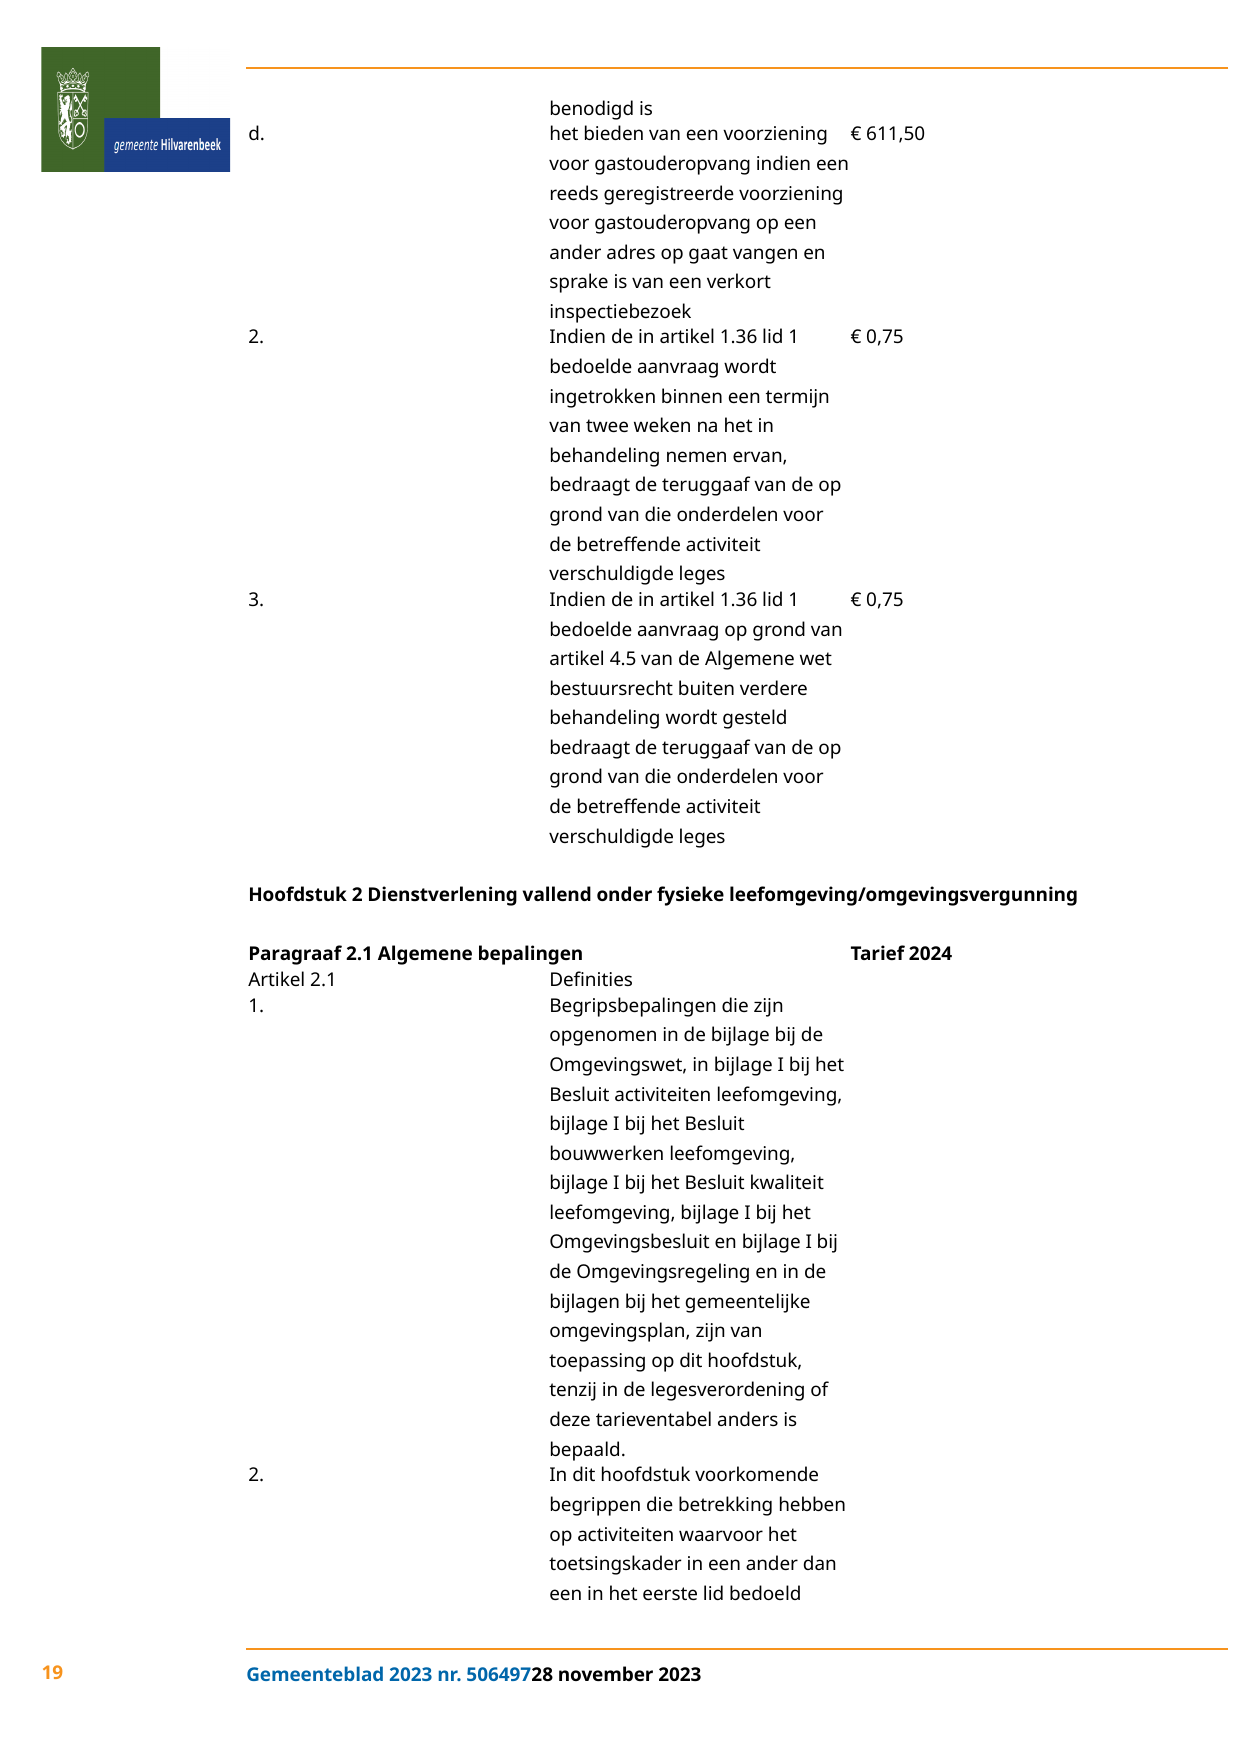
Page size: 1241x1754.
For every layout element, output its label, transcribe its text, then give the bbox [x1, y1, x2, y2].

table_cell Indien de in artikel 1.36 lid 1 bedoelde aanvraag wordt ingetrokken binnen een termijn van twee weken na het in behandeling nemen ervan, bedraagt de teruggaaf van de op grond van die onderdelen voor de betreffende activiteit verschuldigde leges [549, 324, 850, 586]
table_cell [850, 1462, 1152, 1604]
table_cell 2. [248, 324, 549, 586]
table_cell 1. [248, 992, 549, 1462]
table_cell € 0,75 [850, 586, 1152, 848]
table_cell benodigd is [549, 95, 850, 121]
table_cell Indien de in artikel 1.36 lid 1 bedoelde aanvraag op grond van artikel 4.5 van de Algemene wet bestuursrecht buiten verdere behandeling wordt gesteld bedraagt de teruggaaf van de op grond van die onderdelen voor de betreffende activiteit verschuldigde leges [549, 586, 850, 848]
table_header Tarief 2024 [850, 941, 1152, 966]
table_cell [850, 992, 1152, 1462]
table_cell het bieden van een voorziening voor gastouderopvang indien een reeds geregistreerde voorziening voor gastouderopvang op een ander adres op gaat vangen en sprake is van een verkort inspectiebezoek [549, 121, 850, 324]
table_cell 2. [248, 1462, 549, 1604]
table_cell [850, 95, 1152, 121]
table_cell Artikel 2.1 [248, 966, 549, 992]
text Hoofdstuk 2 Dienstverlening vallend onder fysieke leefomgeving/omgevingsvergunning [248, 881, 1152, 907]
table_header Paragraaf 2.1 Algemene bepalingen [248, 941, 850, 966]
table_cell In dit hoofdstuk voorkomende begrippen die betrekking hebben op activiteiten waarvoor het toetsingskader in een ander dan een in het eerste lid bedoeld [549, 1462, 850, 1604]
table_cell [248, 95, 549, 121]
table_cell d. [248, 121, 549, 324]
table_cell [850, 966, 1152, 992]
table_cell € 0,75 [850, 324, 1152, 586]
table_cell 3. [248, 586, 549, 848]
table_cell Begripsbepalingen die zijn opgenomen in de bijlage bij de Omgevingswet, in bijlage I bij het Besluit activiteiten leefomgeving, bijlage I bij het Besluit bouwwerken leefomgeving, bijlage I bij het Besluit kwaliteit leefomgeving, bijlage I bij het Omgevingsbesluit en bijlage I bij de Omgevingsregeling en in de bijlagen bij het gemeentelijke omgevingsplan, zijn van toepassing op dit hoofdstuk, tenzij in de legesverordening of deze tarieventabel anders is bepaald. [549, 992, 850, 1462]
table_cell € 611,50 [850, 121, 1152, 324]
table_cell Definities [549, 966, 850, 992]
picture [41, 47, 231, 172]
